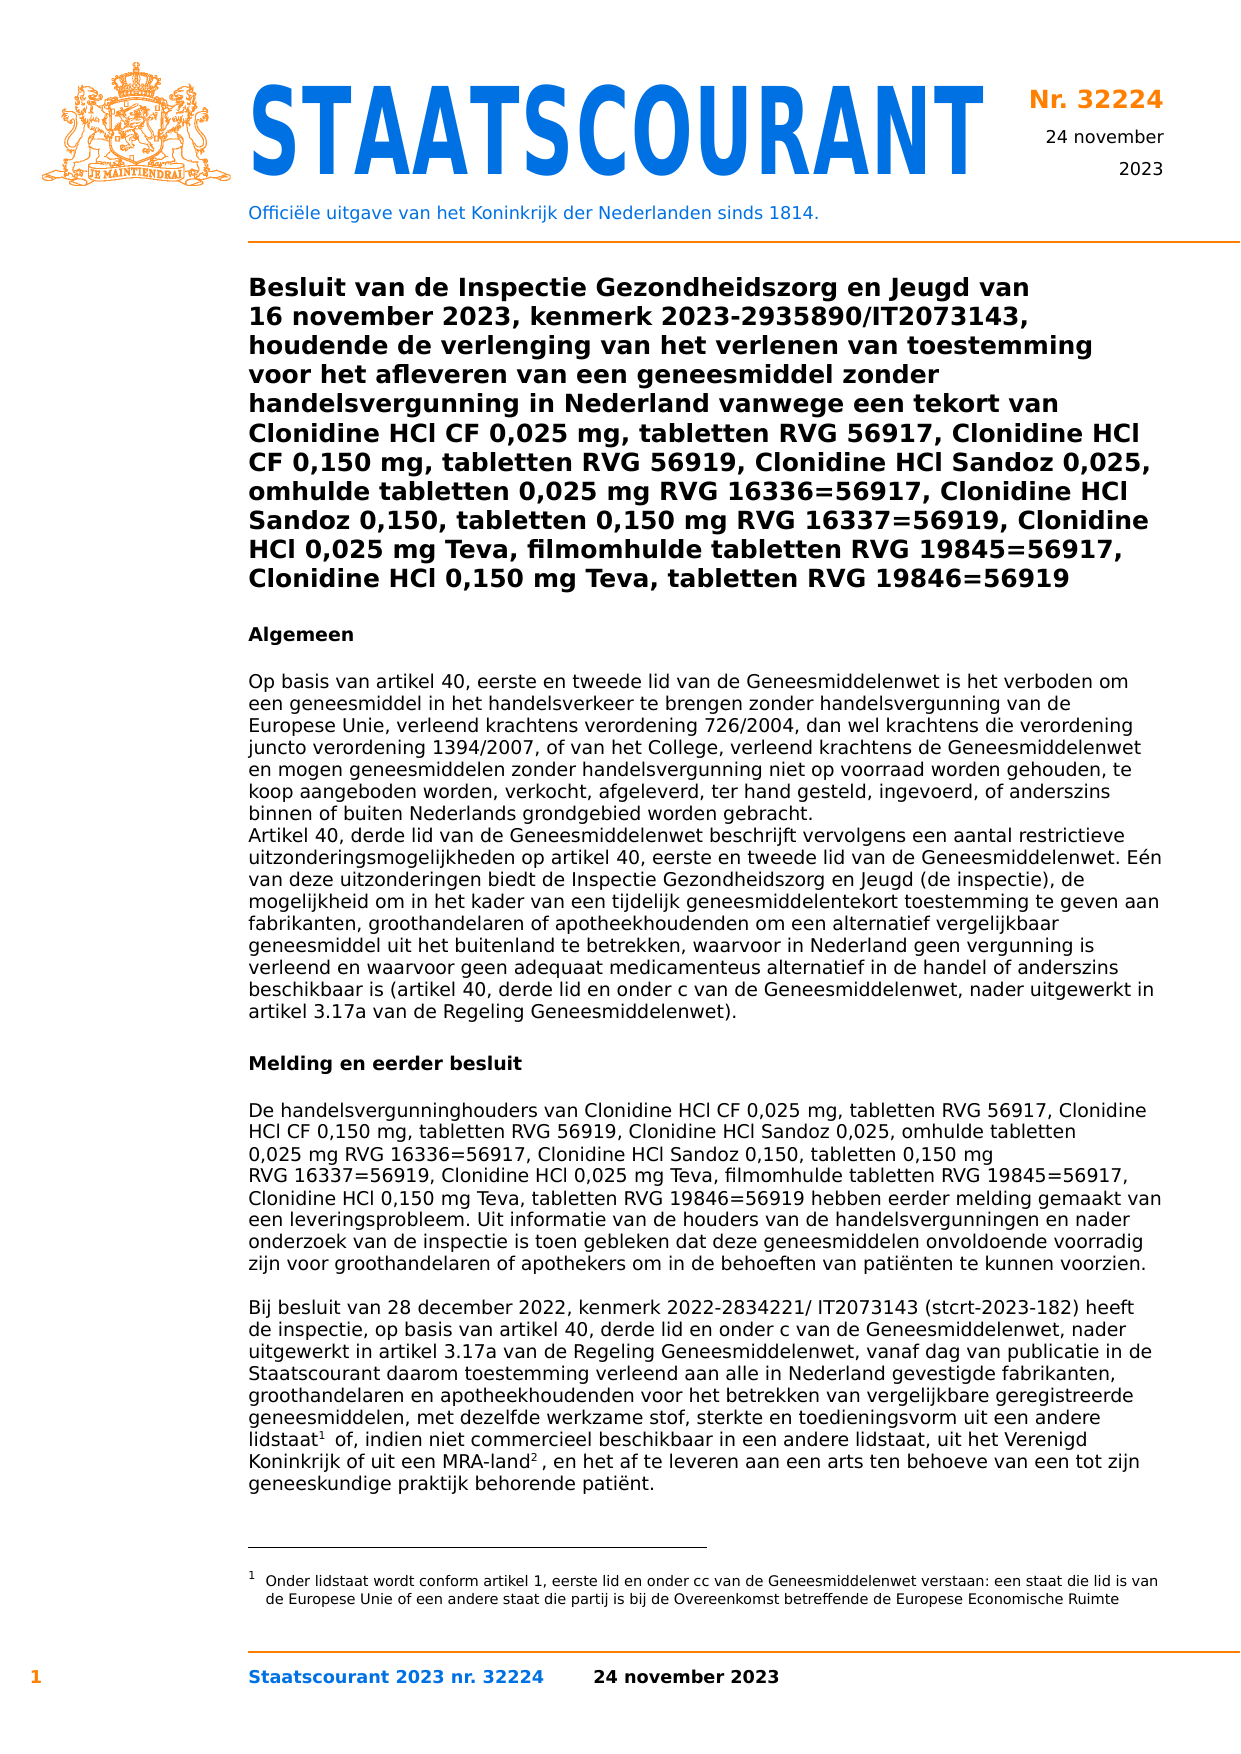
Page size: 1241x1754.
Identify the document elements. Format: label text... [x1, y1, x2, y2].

subtitle Besluit van de Inspectie Gezondheidszorg en Jeugd van 16 november 2023, kenmerk 2023-2935890/IT2073143, houdende de verlenging van het verlenen van toestemming voor het afleveren van een geneesmiddel zonder handelsvergunning in Nederland vanwege een tekort van Clonidine HCl CF 0,025 mg, tabletten RVG 56917, Clonidine HCl CF 0,150 mg, tabletten RVG 56919, Clonidine HCl Sandoz 0,025, omhulde tabletten 0,025 mg RVG 16336=56917, Clonidine HCl Sandoz 0,150, tabletten 0,150 mg RVG 16337=56919, Clonidine HCl 0,025 mg Teva, filmomhulde tabletten RVG 19845=56917, Clonidine HCl 0,150 mg Teva, tabletten RVG 19846=56919 [248, 273, 1163, 594]
text De handelsvergunninghouders van Clonidine HCl CF 0,025 mg, tabletten RVG 56917, Clonidine HCl CF 0,150 mg, tabletten RVG 56919, Clonidine HCl Sandoz 0,025, omhulde tabletten 0,025 mg RVG 16336=56917, Clonidine HCl Sandoz 0,150, tabletten 0,150 mg RVG 16337=56919, Clonidine HCl 0,025 mg Teva, filmomhulde tabletten RVG 19845=56917, Clonidine HCl 0,150 mg Teva, tabletten RVG 19846=56919 hebben eerder melding gemaakt van een leveringsprobleem. Uit informatie van de houders van de handelsvergunningen en nader onderzoek van de inspectie is toen gebleken dat deze geneesmiddelen onvoldoende voorradig zijn voor groothandelaren of apothekers om in de behoeften van patiënten te kunnen voorzien. [248, 1099, 1163, 1275]
text Onder lidstaat wordt conform artikel 1, eerste lid en onder cc van de Geneesmiddelenwet verstaan: een staat die lid is van de Europese Unie of een andere staat die partij is bij de Overeenkomst betreffende de Europese Economische Ruimte [248, 1569, 1163, 1608]
picture [41, 62, 231, 186]
subtitle Melding en eerder besluit [248, 1052, 1163, 1074]
table_cell 2023 [998, 153, 1240, 203]
table_cell Officiële uitgave van het Koninkrijk der Nederlanden sinds 1814. [248, 203, 1240, 241]
subtitle Algemeen [248, 624, 1163, 646]
table_header STAATSCOURANT [248, 62, 998, 203]
text Op basis van artikel 40, eerste en tweede lid van de Geneesmiddelenwet is het verboden om een geneesmiddel in het handelsverkeer te brengen zonder handelsvergunning van de Europese Unie, verleend krachtens verordening 726/2004, dan wel krachtens die verordening juncto verordening 1394/2007, of van het College, verleend krachtens de Geneesmiddelenwet en mogen geneesmiddelen zonder handelsvergunning niet op voorraad worden gehouden, te koop aangeboden worden, verkocht, afgeleverd, ter hand gesteld, ingevoerd, of anderszins binnen of buiten Nederlands grondgebied worden gebracht. [248, 671, 1163, 825]
text Bij besluit van 28 december 2022, kenmerk 2022-2834221/ IT2073143 (stcrt-2023-182) heeft de inspectie, op basis van artikel 40, derde lid en onder c van de Geneesmiddelenwet, nader uitgewerkt in artikel 3.17a van de Regeling Geneesmiddelenwet, vanaf dag van publicatie in de Staatscourant daarom toestemming verleend aan alle in Nederland gevestigde fabrikanten, groothandelaren en apotheekhoudenden voor het betrekken van vergelijkbare geregistreerde geneesmiddelen, met dezelfde werkzame stof, sterkte en toedieningsvorm uit een andere lidstaat of, indien niet commercieel beschikbaar in een andere lidstaat, uit het Verenigd Koninkrijk of uit een MRA-land, en het af te leveren aan een arts ten behoeve van een tot zijn geneeskundige praktijk behorende patiënt. [248, 1297, 1163, 1495]
table_header [25, 62, 248, 241]
text Artikel 40, derde lid van de Geneesmiddelenwet beschrijft vervolgens een aantal restrictieve uitzonderingsmogelijkheden op artikel 40, eerste en tweede lid van de Geneesmiddelenwet. Eén van deze uitzonderingen biedt de Inspectie Gezondheidszorg en Jeugd (de inspectie), de mogelijkheid om in het kader van een tijdelijk geneesmiddelentekort toestemming te geven aan fabrikanten, groothandelaren of apotheekhoudenden om een alternatief vergelijkbaar geneesmiddel uit het buitenland te betrekken, waarvoor in Nederland geen vergunning is verleend en waarvoor geen adequaat medicamenteus alternatief in de handel of anderszins beschikbaar is (artikel 40, derde lid en onder c van de Geneesmiddelenwet, nader uitgewerkt in artikel 3.17a van de Regeling Geneesmiddelenwet). [248, 825, 1163, 1022]
table_cell 24 november [998, 121, 1240, 153]
table_header Nr. 32224 [998, 62, 1240, 121]
